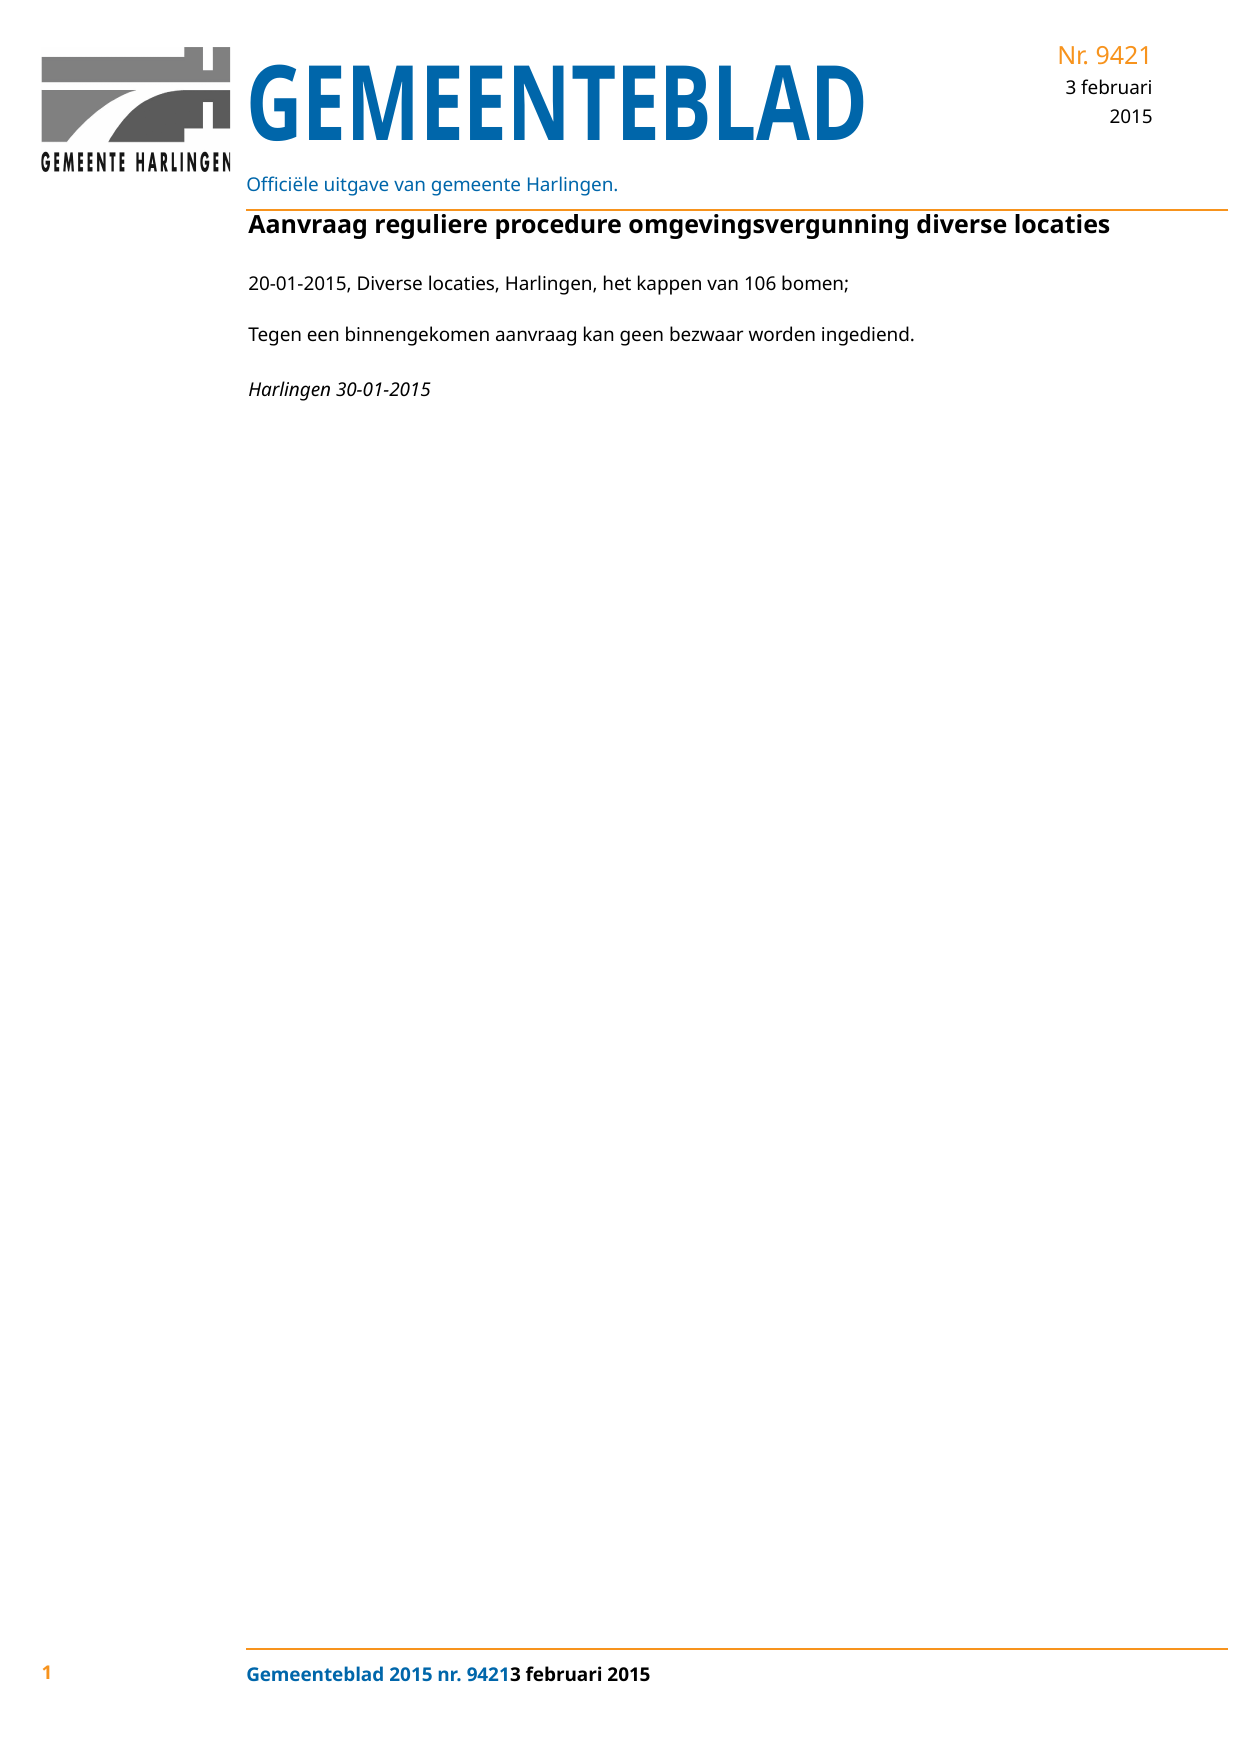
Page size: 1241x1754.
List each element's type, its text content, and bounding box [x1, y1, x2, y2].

text Aanvraag reguliere procedure omgevingsvergunning diverse locaties [248, 211, 1152, 241]
picture [41, 47, 231, 172]
text Harlingen 30-01-2015 [248, 376, 1152, 402]
text 20-01-2015, Diverse locaties, Harlingen, het kappen van 106 bomen; [248, 270, 1152, 296]
text Tegen een binnengekomen aanvraag kan geen bezwaar worden ingediend. [248, 321, 1152, 346]
